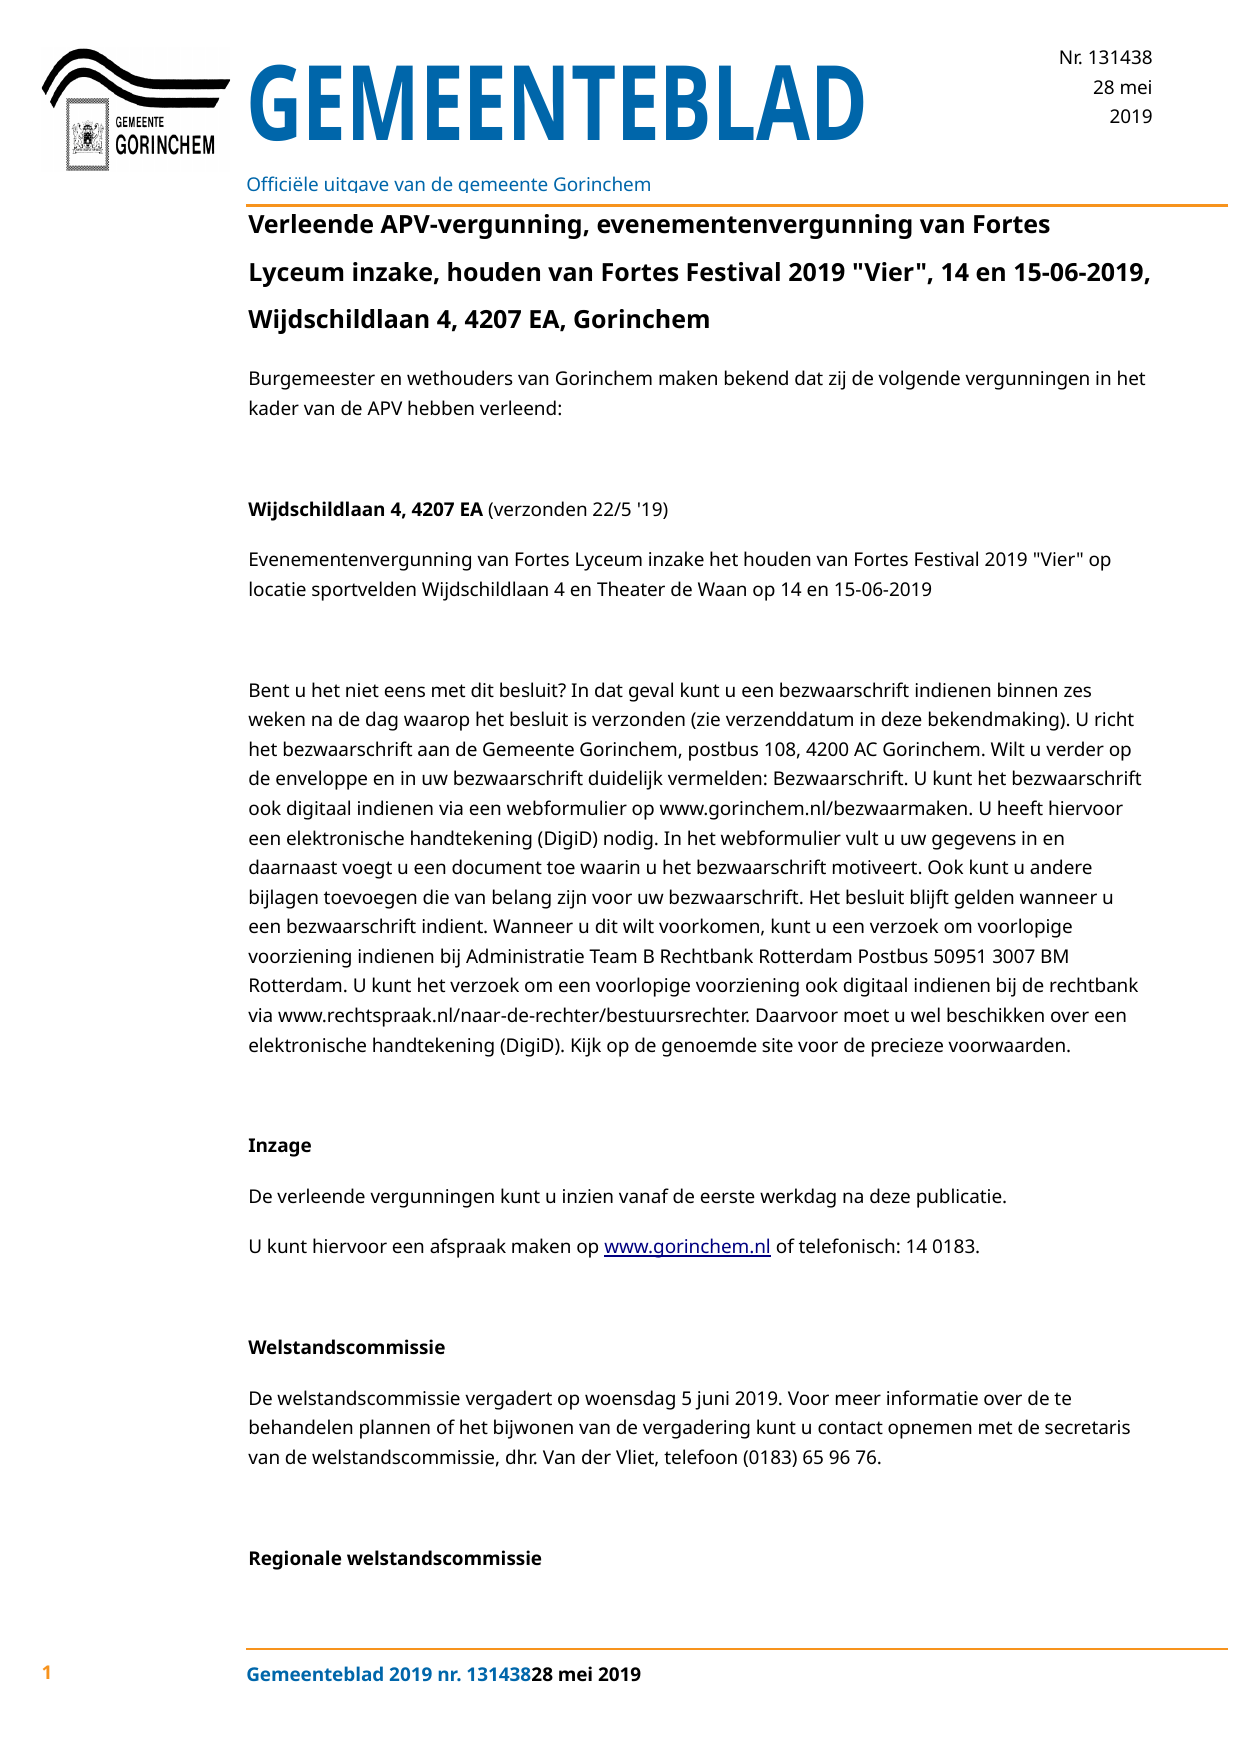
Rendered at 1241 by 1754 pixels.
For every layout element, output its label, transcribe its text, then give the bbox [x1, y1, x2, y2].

text Welstandscommissie [248, 1334, 1152, 1360]
picture [41, 47, 231, 172]
text Inzage [248, 1133, 1152, 1158]
text Burgemeester en wethouders van Gorinchem maken bekend dat zij de volgende vergunningen in het kader van de APV hebben verleend: [248, 366, 1152, 421]
text Regionale welstandscommissie [248, 1545, 1152, 1570]
text U kunt hiervoor een afspraak maken op www.gorinchem.nl of telefonisch: 14 0183. [248, 1233, 1152, 1259]
text De verleende vergunningen kunt u inzien vanaf de eerste werkdag na deze publicatie. [248, 1183, 1152, 1209]
text Wijdschildlaan 4, 4207 EA (verzonden 22/5 '19) [248, 496, 1152, 522]
text Bent u het niet eens met dit besluit? In dat geval kunt u een bezwaarschrift indienen binnen zes weken na de dag waarop het besluit is verzonden (zie verzenddatum in deze bekendmaking). U richt het bezwaarschrift aan de Gemeente Gorinchem, postbus 108, 4200 AC Gorinchem. Wilt u verder op de enveloppe en in uw bezwaarschrift duidelijk vermelden: Bezwaarschrift. U kunt het bezwaarschrift ook digitaal indienen via een webformulier op www.gorinchem.nl/bezwaarmaken. U heeft hiervoor een elektronische handtekening (DigiD) nodig. In het webformulier vult u uw gegevens in en daarnaast voegt u een document toe waarin u het bezwaarschrift motiveert. Ook kunt u andere bijlagen toevoegen die van belang zijn voor uw bezwaarschrift. Het besluit blijft gelden wanneer u een bezwaarschrift indient. Wanneer u dit wilt voorkomen, kunt u een verzoek om voorlopige voorziening indienen bij Administratie Team B Rechtbank Rotterdam Postbus 50951 3007 BM Rotterdam. U kunt het verzoek om een voorlopige voorziening ook digitaal indienen bij de rechtbank via www.rechtspraak.nl/naar-de-rechter/bestuursrechter. Daarvoor moet u wel beschikken over een elektronische handtekening (DigiD). Kijk op de genoemde site voor de precieze voorwaarden. [248, 677, 1152, 1057]
text Verleende APV-vergunning, evenementenvergunning van Fortes Lyceum inzake, houden van Fortes Festival 2019 "Vier", 14 en 15-06-2019, Wijdschildlaan 4, 4207 EA, Gorinchem [248, 207, 1152, 336]
text De welstandscommissie vergadert op woensdag 5 juni 2019. Voor meer informatie over de te behandelen plannen of het bijwonen van de vergadering kunt u contact opnemen met de secretaris van de welstandscommissie, dhr. Van der Vliet, telefoon (0183) 65 96 76. [248, 1385, 1152, 1469]
text Evenementenvergunning van Fortes Lyceum inzake het houden van Fortes Festival 2019 "Vier" op locatie sportvelden Wijdschildlaan 4 en Theater de Waan op 14 en 15-06-2019 [248, 546, 1152, 602]
